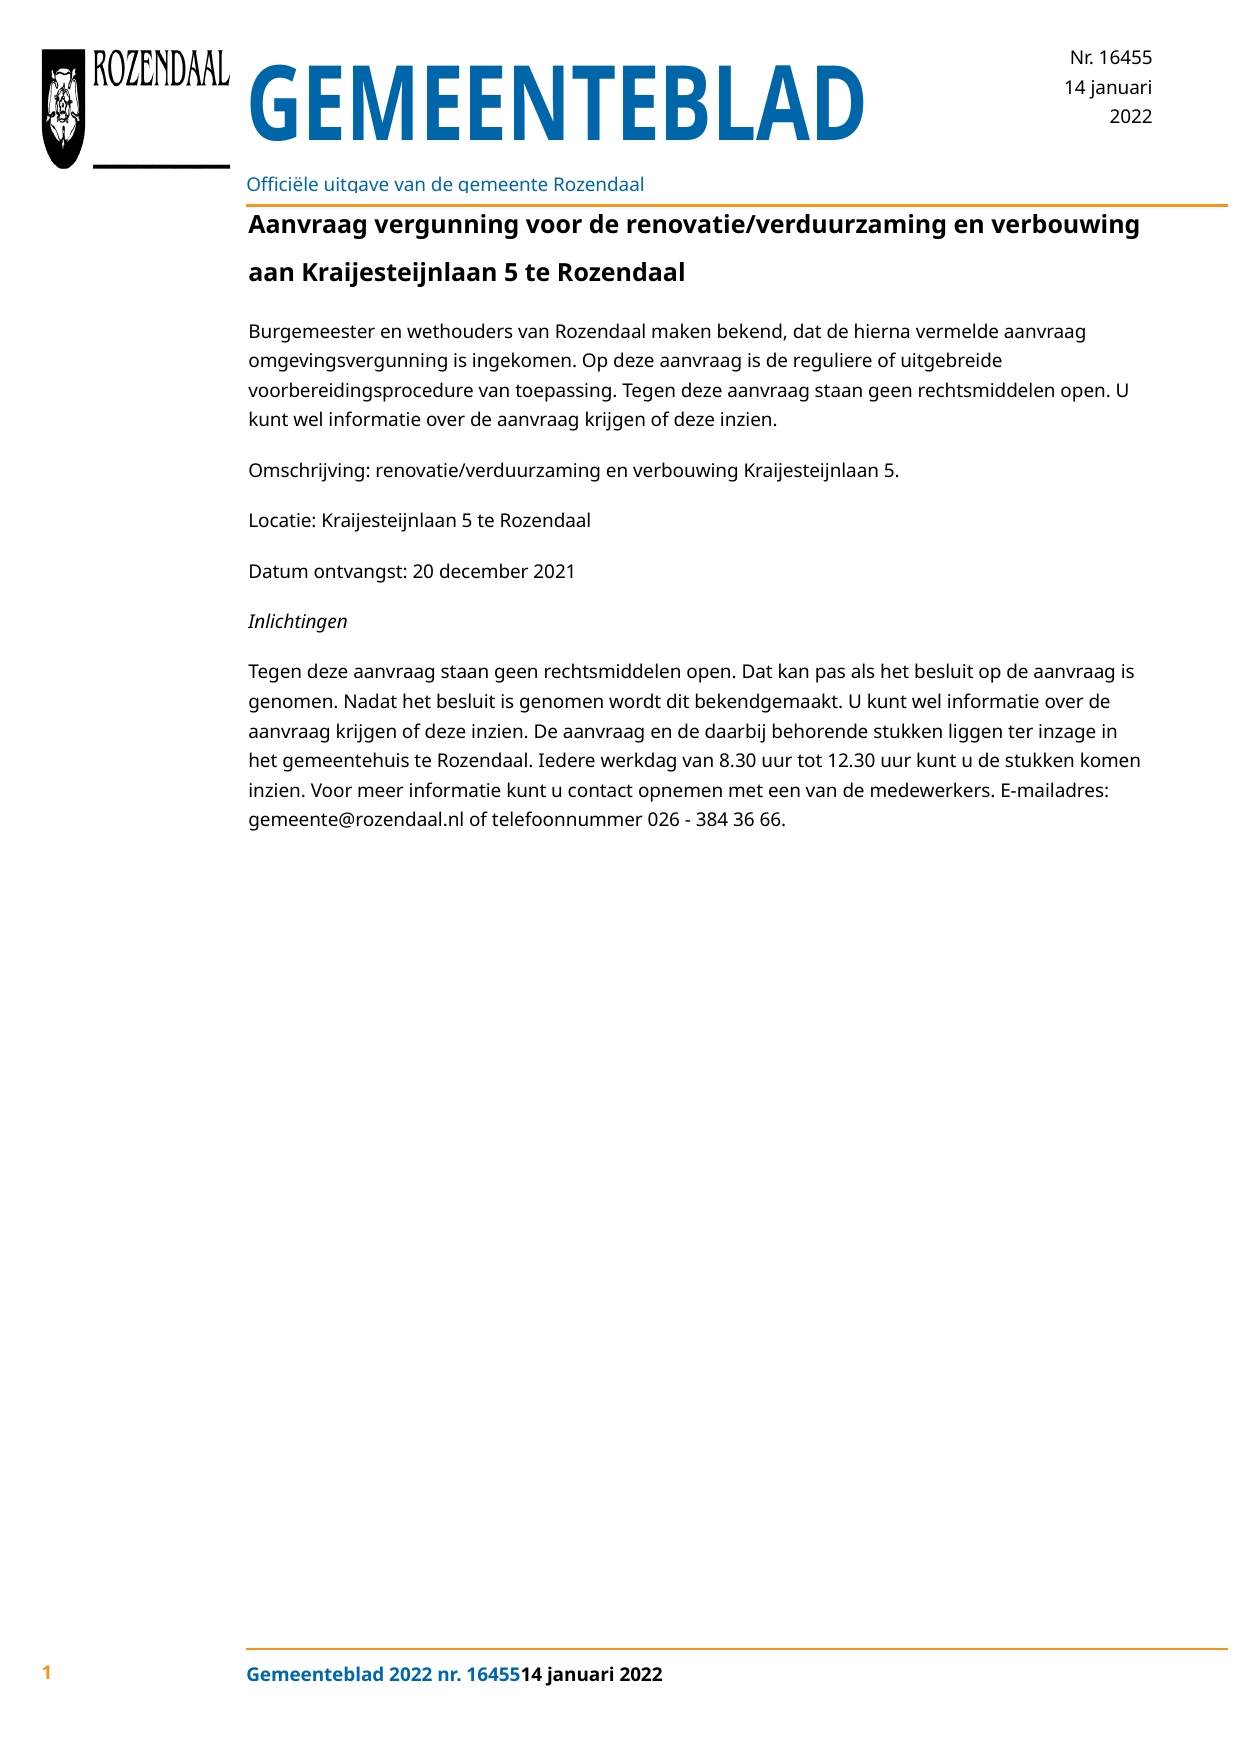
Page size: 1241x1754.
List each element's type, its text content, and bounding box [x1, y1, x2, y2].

text Tegen deze aanvraag staan geen rechtsmiddelen open. Dat kan pas als het besluit op de aanvraag is genomen. Nadat het besluit is genomen wordt dit bekendgemaakt. U kunt wel informatie over de aanvraag krijgen of deze inzien. De aanvraag en de daarbij behorende stukken liggen ter inzage in het gemeentehuis te Rozendaal. Iedere werkdag van 8.30 uur tot 12.30 uur kunt u de stukken komen inzien. Voor meer informatie kunt u contact opnemen met een van de medewerkers. E-mailadres: gemeente@rozendaal.nl of telefoonnummer 026 - 384 36 66. [248, 659, 1152, 832]
picture [41, 47, 231, 172]
text Omschrijving: renovatie/verduurzaming en verbouwing Kraijesteijnlaan 5. [248, 457, 1152, 483]
text Burgemeester en wethouders van Rozendaal maken bekend, dat de hierna vermelde aanvraag omgevingsvergunning is ingekomen. Op deze aanvraag is de reguliere of uitgebreide voorbereidingsprocedure van toepassing. Tegen deze aanvraag staan geen rechtsmiddelen open. U kunt wel informatie over de aanvraag krijgen of deze inzien. [248, 318, 1152, 432]
text Inlichtingen [248, 608, 1152, 634]
text Aanvraag vergunning voor de renovatie/verduurzaming en verbouwing aan Kraijesteijnlaan 5 te Rozendaal [248, 207, 1152, 288]
text Datum ontvangst: 20 december 2021 [248, 558, 1152, 584]
text Locatie: Kraijesteijnlaan 5 te Rozendaal [248, 507, 1152, 533]
